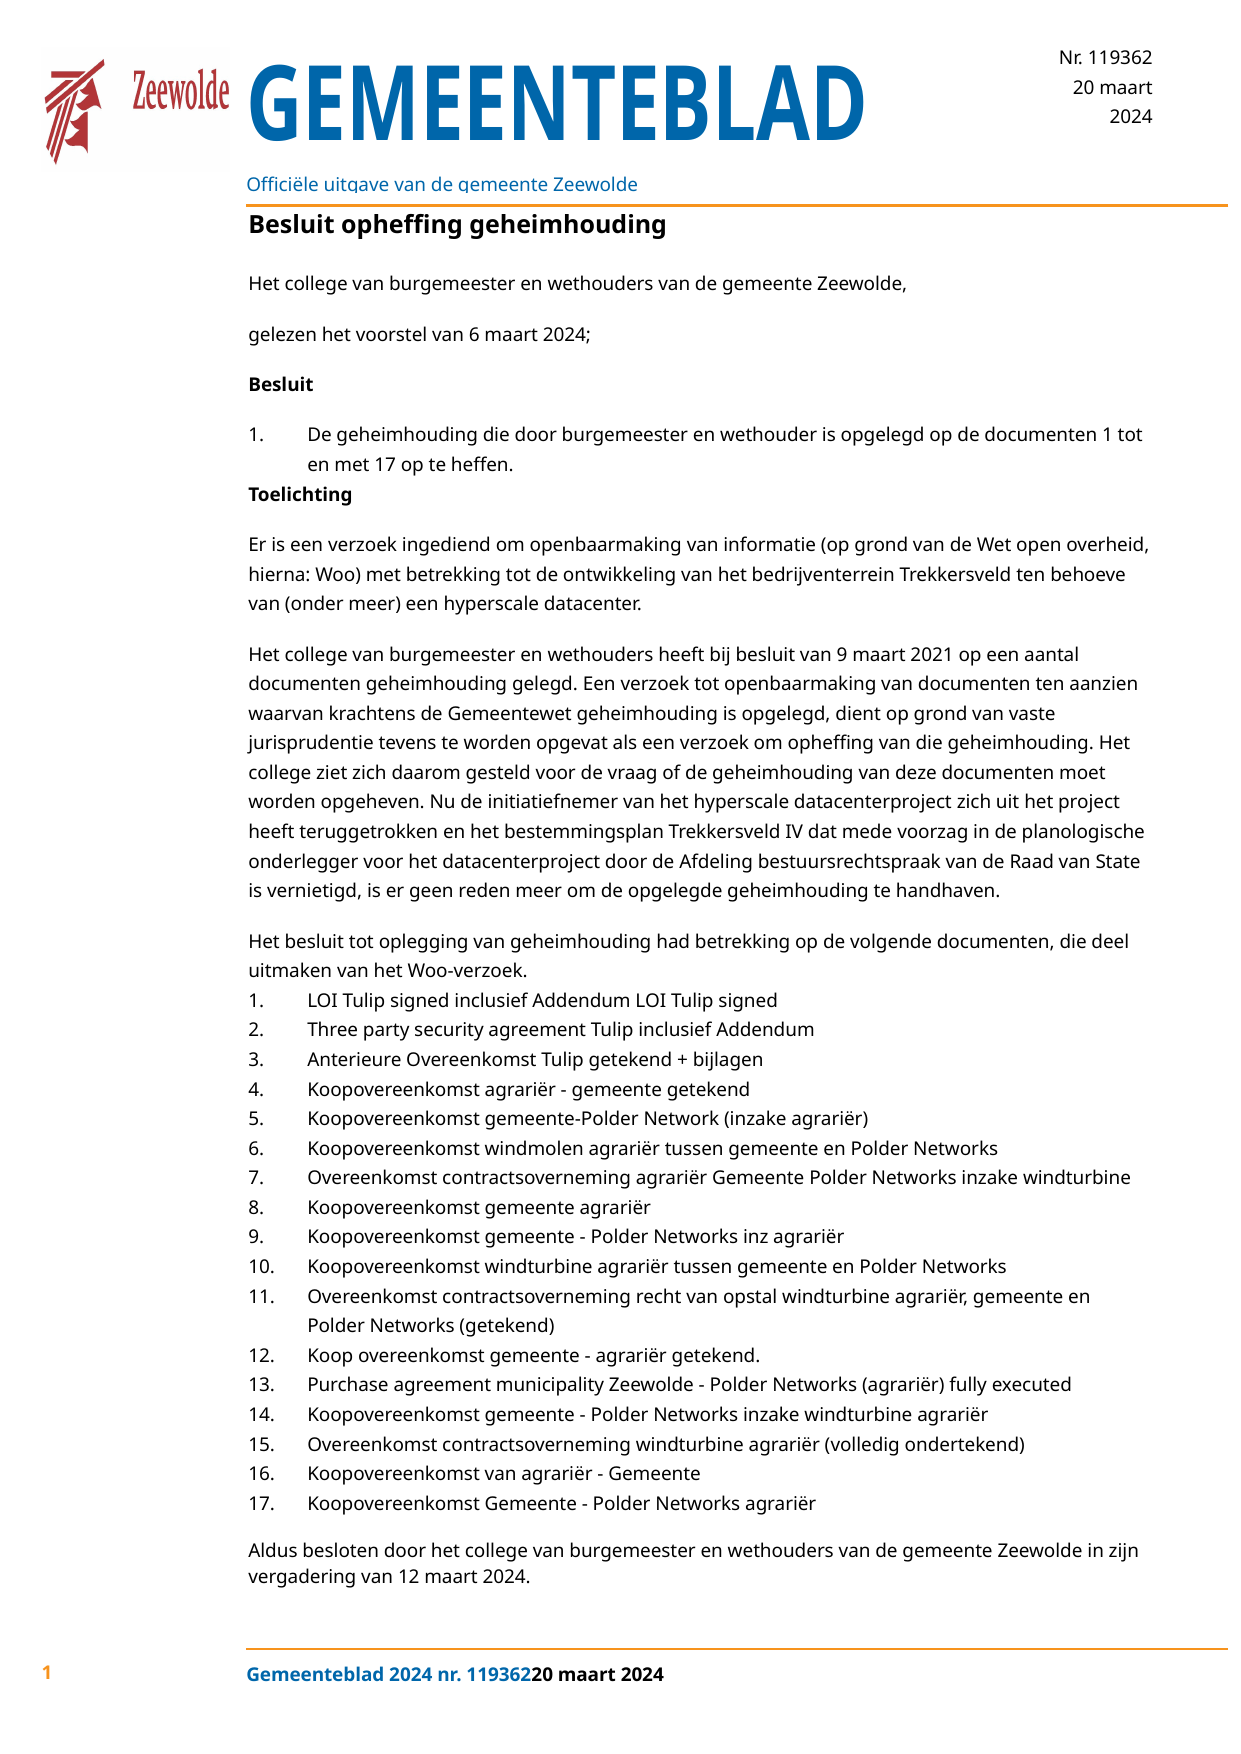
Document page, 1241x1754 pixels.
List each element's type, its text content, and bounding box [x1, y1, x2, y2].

list Koopovereenkomst gemeente - Polder Networks inz agrariër [248, 1224, 1152, 1249]
text Het college van burgemeester en wethouders heeft bij besluit van 9 maart 2021 op een aantal documenten geheimhouding gelegd. Een verzoek tot openbaarmaking van documenten ten aanzien waarvan krachtens de Gemeentewet geheimhouding is opgelegd, dient op grond van vaste jurisprudentie tevens te worden opgevat als een verzoek om opheffing van die geheimhouding. Het college ziet zich daarom gesteld voor de vraag of de geheimhouding van deze documenten moet worden opgeheven. Nu de initiatiefnemer van het hyperscale datacenterproject zich uit het project heeft teruggetrokken en het bestemmingsplan Trekkersveld IV dat mede voorzag in de planologische onderlegger voor het datacenterproject door de Afdeling bestuursrechtspraak van de Raad van State is vernietigd, is er geen reden meer om de opgelegde geheimhouding te handhaven. [248, 641, 1152, 903]
list Koopovereenkomst gemeente - Polder Networks inzake windturbine agrariër [248, 1401, 1152, 1427]
list Purchase agreement municipality Zeewolde - Polder Networks (agrariër) fully executed [248, 1372, 1152, 1397]
list Overeenkomst contractsoverneming recht van opstal windturbine agrariër, gemeente en Polder Networks (getekend) [248, 1283, 1152, 1338]
text Er is een verzoek ingediend om openbaarmaking van informatie (op grond van de Wet open overheid, hierna: Woo) met betrekking tot de ontwikkeling van het bedrijventerrein Trekkersveld ten behoeve van (onder meer) een hyperscale datacenter. [248, 531, 1152, 616]
list De geheimhouding die door burgemeester en wethouder is opgelegd op de documenten 1 tot en met 17 op te heffen. [248, 422, 1152, 477]
list Three party security agreement Tulip inclusief Addendum [248, 1017, 1152, 1042]
list Koopovereenkomst Gemeente - Polder Networks agrariër [248, 1490, 1152, 1516]
picture [41, 47, 231, 172]
list Koop overeenkomst gemeente - agrariër getekend. [248, 1342, 1152, 1368]
list Overeenkomst contractsoverneming windturbine agrariër (volledig ondertekend) [248, 1431, 1152, 1456]
list Koopovereenkomst windturbine agrariër tussen gemeente en Polder Networks [248, 1253, 1152, 1279]
text Toelichting [248, 481, 1152, 506]
list Koopovereenkomst van agrariër - Gemeente [248, 1460, 1152, 1486]
text Aldus besloten door het college van burgemeester en wethouders van de gemeente Zeewolde in zijn vergadering van 12 maart 2024. [248, 1538, 1152, 1589]
text Besluit [248, 371, 1152, 397]
text Het besluit tot oplegging van geheimhouding had betrekking op de volgende documenten, die deel uitmaken van het Woo-verzoek. [248, 928, 1152, 983]
list Anterieure Overeenkomst Tulip getekend + bijlagen [248, 1046, 1152, 1072]
list Koopovereenkomst gemeente agrariër [248, 1194, 1152, 1220]
list Overeenkomst contractsoverneming agrariër Gemeente Polder Networks inzake windturbine [248, 1164, 1152, 1190]
text Besluit opheffing geheimhouding [248, 207, 1152, 241]
text Het college van burgemeester en wethouders van de gemeente Zeewolde, [248, 270, 1152, 296]
list Koopovereenkomst agrariër - gemeente getekend [248, 1076, 1152, 1101]
text gelezen het voorstel van 6 maart 2024; [248, 321, 1152, 346]
list LOI Tulip signed inclusief Addendum LOI Tulip signed [248, 987, 1152, 1013]
list Koopovereenkomst gemeente-Polder Network (inzake agrariër) [248, 1105, 1152, 1131]
list Koopovereenkomst windmolen agrariër tussen gemeente en Polder Networks [248, 1135, 1152, 1161]
